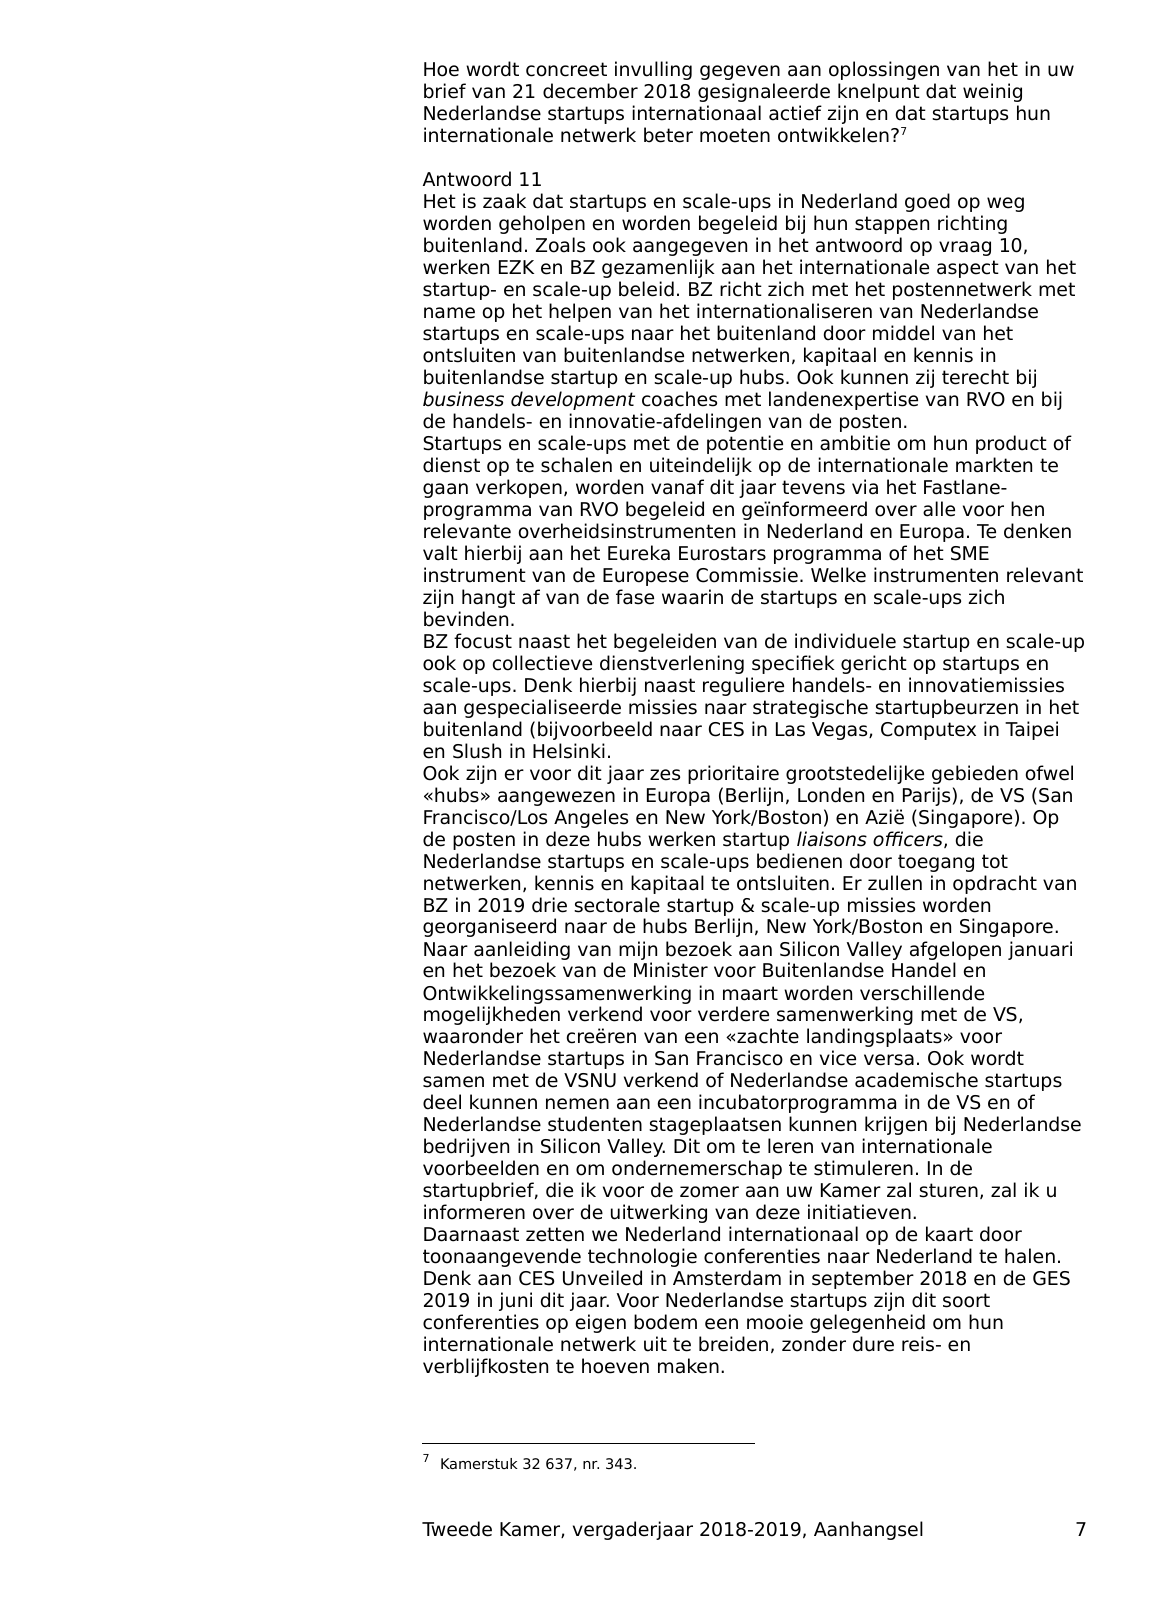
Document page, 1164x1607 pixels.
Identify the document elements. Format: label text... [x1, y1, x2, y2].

text Naar aanleiding van mijn bezoek aan Silicon Valley afgelopen januari en het bezoek van de Minister voor Buitenlandse Handel en Ontwikkelingssamenwerking in maart worden verschillende mogelijkheden verkend voor verdere samenwerking met de VS, waaronder het creëren van een «zachte landingsplaats» voor Nederlandse startups in San Francisco en vice versa. Ook wordt samen met de VSNU verkend of Nederlandse academische startups deel kunnen nemen aan een incubatorprogramma in de VS en of Nederlandse studenten stageplaatsen kunnen krijgen bij Nederlandse bedrijven in Silicon Valley. Dit om te leren van internationale voorbeelden en om ondernemerschap te stimuleren. In de startupbrief, die ik voor de zomer aan uw Kamer zal sturen, zal ik u informeren over de uitwerking van deze initiatieven. [422, 938, 1087, 1224]
text Kamerstuk 32 637, nr. 343. [422, 1452, 1087, 1474]
text Startups en scale-ups met de potentie en ambitie om hun product of dienst op te schalen en uiteindelijk op de internationale markten te gaan verkopen, worden vanaf dit jaar tevens via het Fastlane-programma van RVO begeleid en geïnformeerd over alle voor hen relevante overheidsinstrumenten in Nederland en Europa. Te denken valt hierbij aan het Eureka Eurostars programma of het SME instrument van de Europese Commissie. Welke instrumenten relevant zijn hangt af van de fase waarin de startups en scale-ups zich bevinden. [422, 433, 1087, 631]
text Antwoord 11 [422, 169, 1087, 191]
text Daarnaast zetten we Nederland internationaal op de kaart door toonaangevende technologie conferenties naar Nederland te halen. Denk aan CES Unveiled in Amsterdam in september 2018 en de GES 2019 in juni dit jaar. Voor Nederlandse startups zijn dit soort conferenties op eigen bodem een mooie gelegenheid om hun internationale netwerk uit te breiden, zonder dure reis- en verblijfkosten te hoeven maken. [422, 1224, 1087, 1378]
text Het is zaak dat startups en scale-ups in Nederland goed op weg worden geholpen en worden begeleid bij hun stappen richting buitenland. Zoals ook aangegeven in het antwoord op vraag 10, werken EZK en BZ gezamenlijk aan het internationale aspect van het startup- en scale-up beleid. BZ richt zich met het postennetwerk met name op het helpen van het internationaliseren van Nederlandse startups en scale-ups naar het buitenland door middel van het ontsluiten van buitenlandse netwerken, kapitaal en kennis in buitenlandse startup en scale-up hubs. Ook kunnen zij terecht bij business development coaches met landenexpertise van RVO en bij de handels- en innovatie-afdelingen van de posten. [422, 191, 1087, 433]
text Ook zijn er voor dit jaar zes prioritaire grootstedelijke gebieden ofwel «hubs» aangewezen in Europa (Berlijn, Londen en Parijs), de VS (San Francisco/Los Angeles en New York/Boston) en Azië (Singapore). Op de posten in deze hubs werken startup liaisons officers, die Nederlandse startups en scale-ups bedienen door toegang tot netwerken, kennis en kapitaal te ontsluiten. Er zullen in opdracht van BZ in 2019 drie sectorale startup & scale-up missies worden georganiseerd naar de hubs Berlijn, New York/Boston en Singapore. [422, 763, 1087, 938]
text BZ focust naast het begeleiden van de individuele startup en scale-up ook op collectieve dienstverlening specifiek gericht op startups en scale-ups. Denk hierbij naast reguliere handels- en innovatiemissies aan gespecialiseerde missies naar strategische startupbeurzen in het buitenland (bijvoorbeeld naar CES in Las Vegas, Computex in Taipei en Slush in Helsinki. [422, 631, 1087, 763]
text Hoe wordt concreet invulling gegeven aan oplossingen van het in uw brief van 21 december 2018 gesignaleerde knelpunt dat weinig Nederlandse startups internationaal actief zijn en dat startups hun internationale netwerk beter moeten ontwikkelen? [422, 59, 1087, 147]
